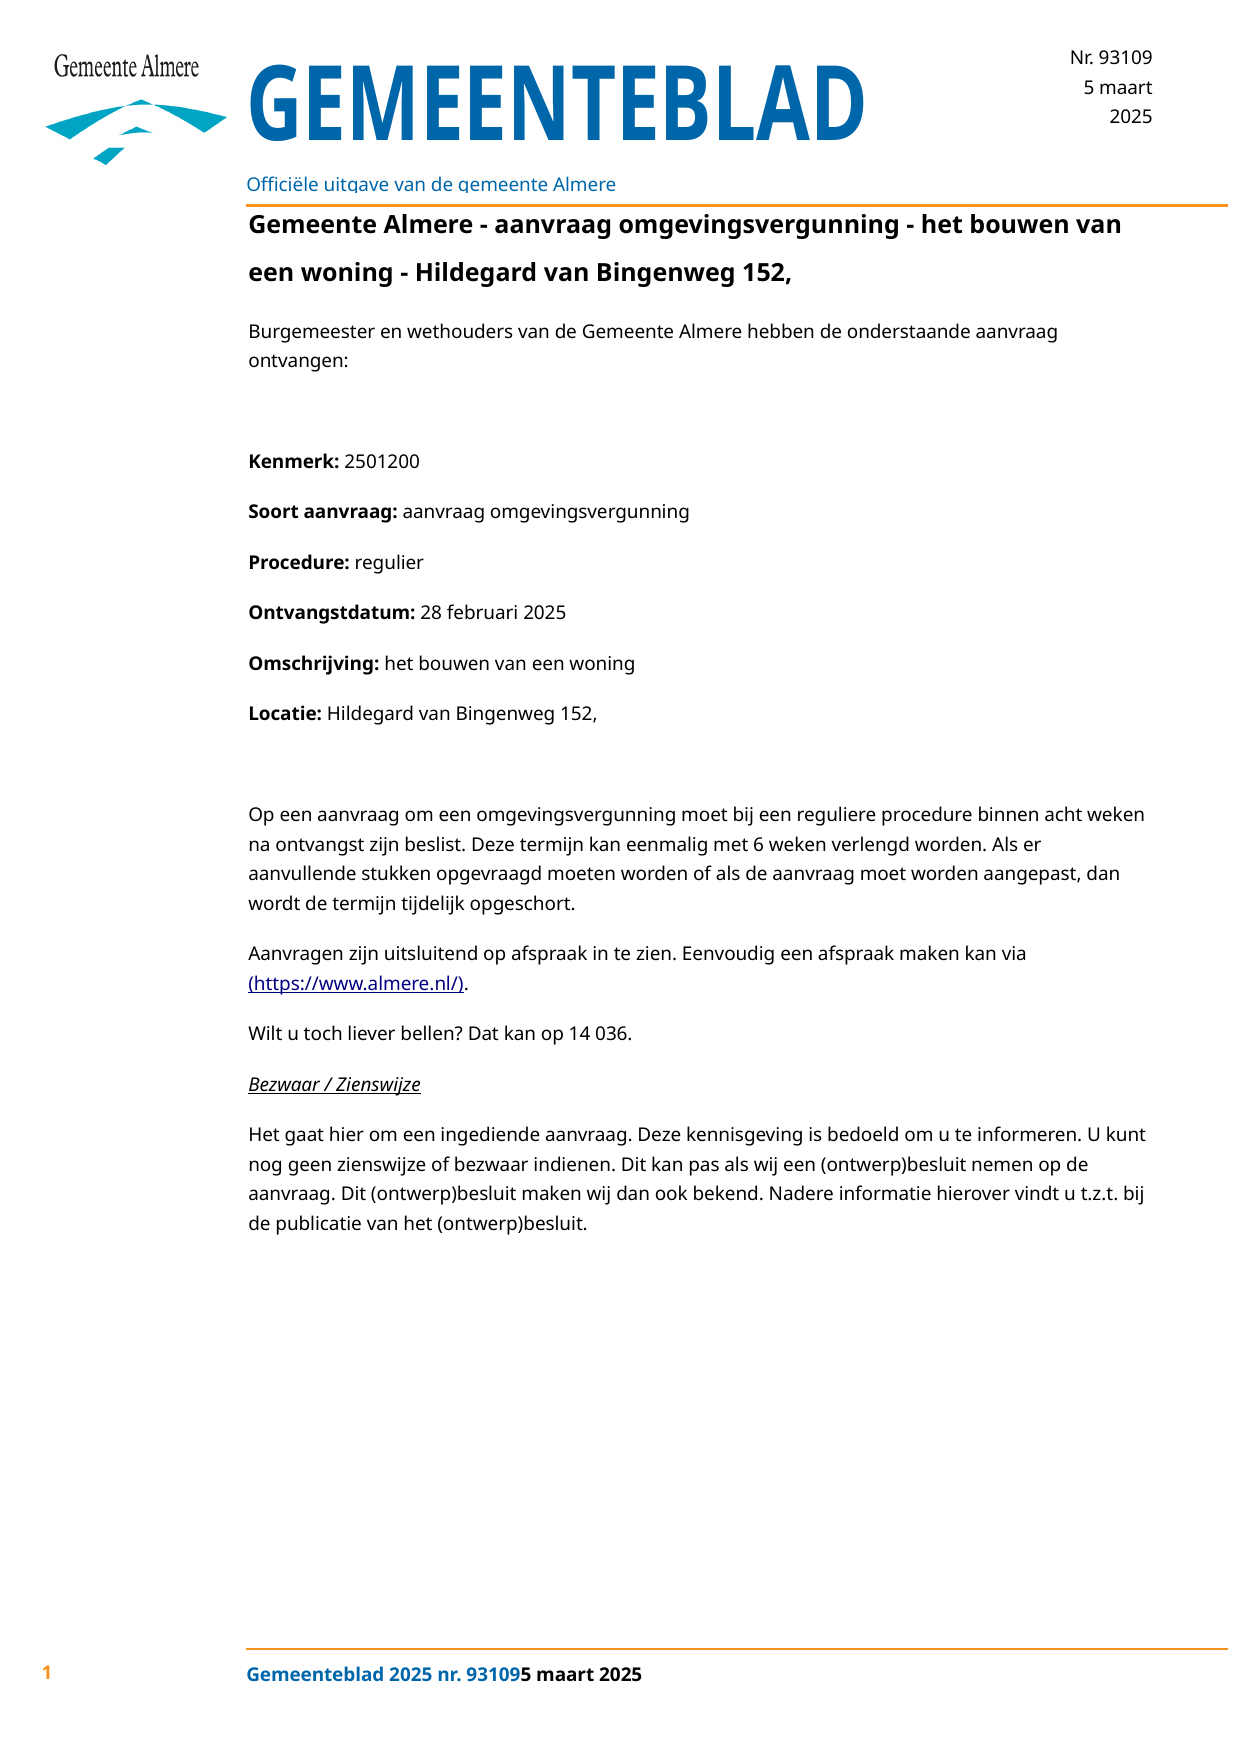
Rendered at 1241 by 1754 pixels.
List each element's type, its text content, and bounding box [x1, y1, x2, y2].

text Soort aanvraag: aanvraag omgevingsvergunning [248, 499, 1152, 524]
text Bezwaar / Zienswijze [248, 1071, 1152, 1097]
text Gemeente Almere - aanvraag omgevingsvergunning - het bouwen van een woning - Hildegard van Bingenweg 152, [248, 207, 1152, 288]
text Op een aanvraag om een omgevingsvergunning moet bij een reguliere procedure binnen acht weken na ontvangst zijn beslist. Deze termijn kan eenmalig met 6 weken verlengd worden. Als er aanvullende stukken opgevraagd moeten worden of als de aanvraag moet worden aangepast, dan wordt de termijn tijdelijk opgeschort. [248, 801, 1152, 916]
text Procedure: regulier [248, 549, 1152, 575]
text Wilt u toch liever bellen? Dat kan op 14 036. [248, 1020, 1152, 1046]
text Burgemeester en wethouders van de Gemeente Almere hebben de onderstaande aanvraag ontvangen: [248, 318, 1152, 373]
picture [41, 47, 231, 172]
text Kenmerk: 2501200 [248, 448, 1152, 474]
text Omschrijving: het bouwen van een woning [248, 650, 1152, 676]
text Ontvangstdatum: 28 februari 2025 [248, 599, 1152, 625]
text Locatie: Hildegard van Bingenweg 152, [248, 700, 1152, 726]
text Aanvragen zijn uitsluitend op afspraak in te zien. Eenvoudig een afspraak maken kan via (https://www.almere.nl/). [248, 940, 1152, 996]
text Het gaat hier om een ingediende aanvraag. Deze kennisgeving is bedoeld om u te informeren. U kunt nog geen zienswijze of bezwaar indienen. Dit kan pas als wij een (ontwerp)besluit nemen op de aanvraag. Dit (ontwerp)besluit maken wij dan ook bekend. Nadere informatie hierover vindt u t.z.t. bij de publicatie van het (ontwerp)besluit. [248, 1121, 1152, 1236]
